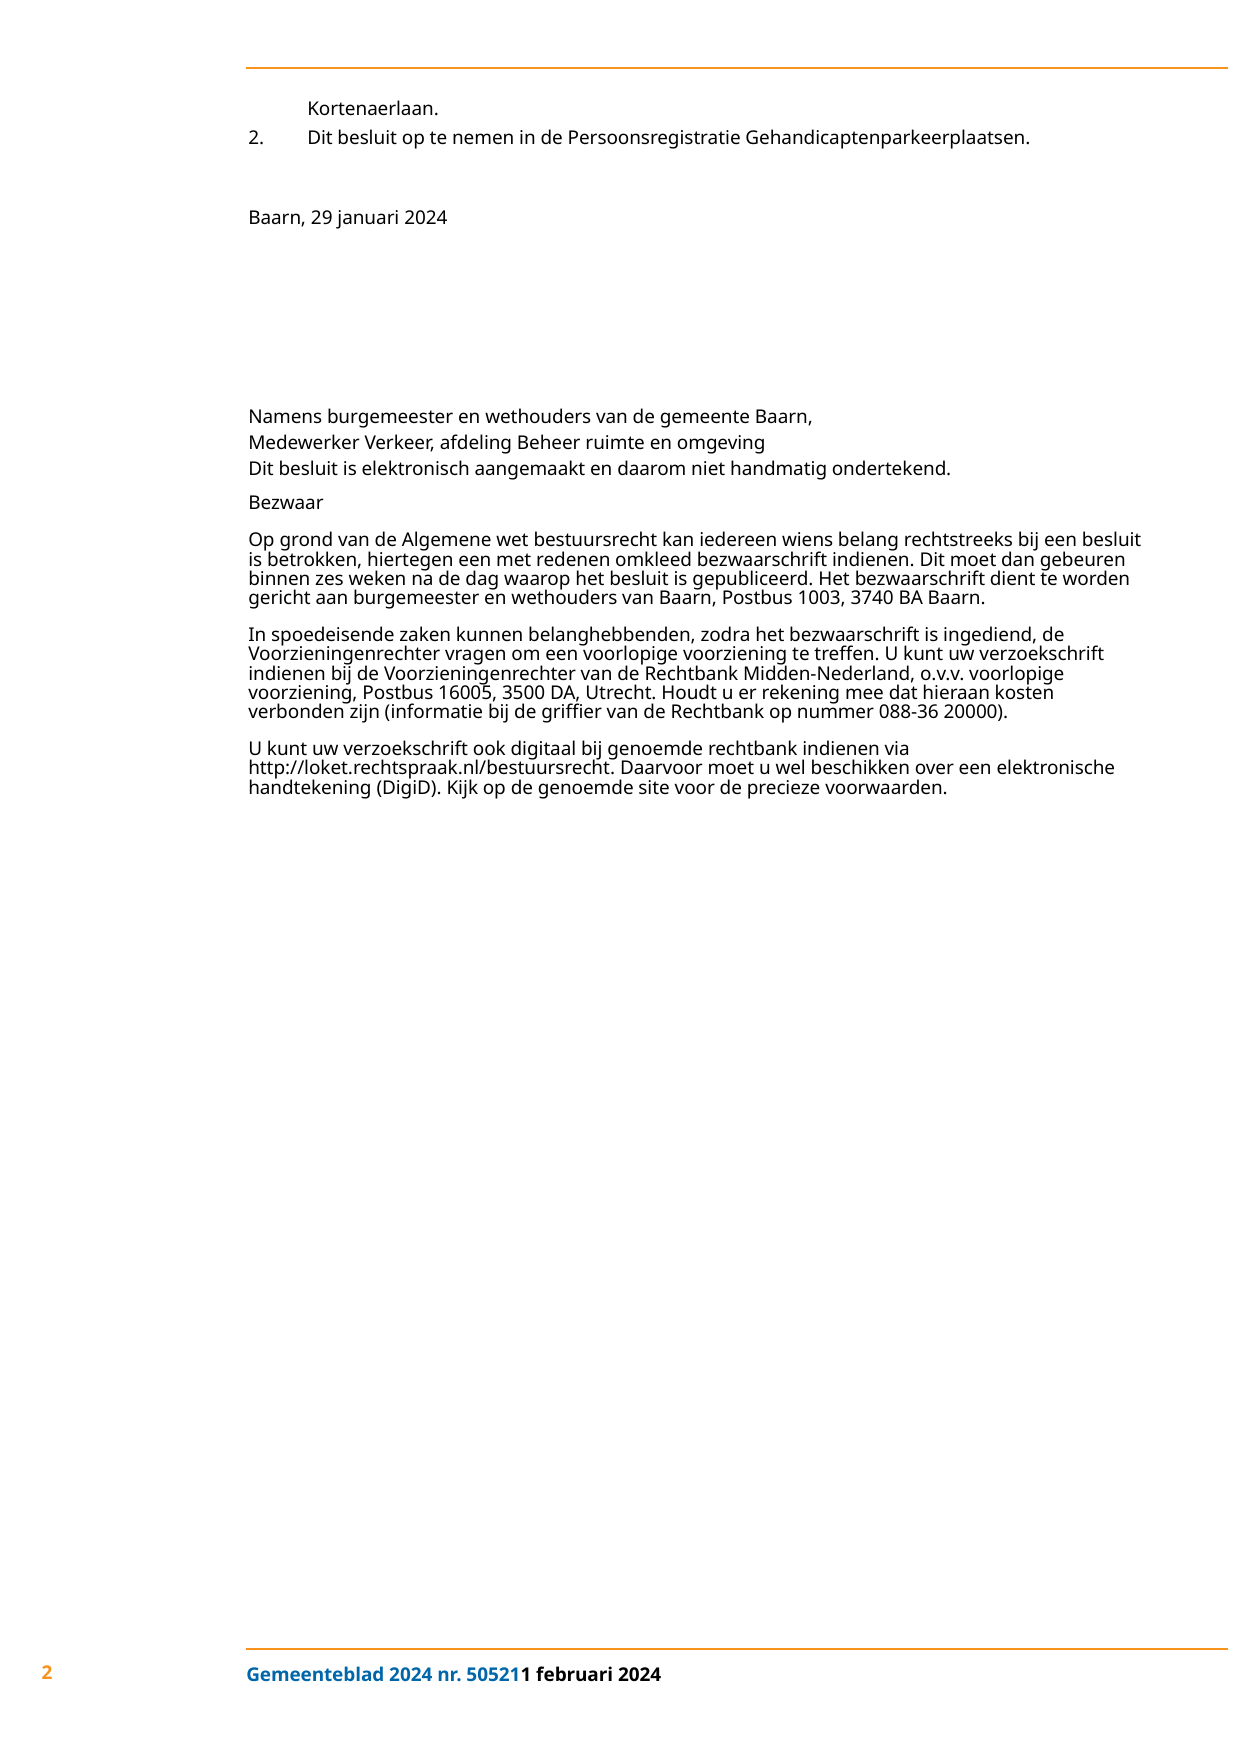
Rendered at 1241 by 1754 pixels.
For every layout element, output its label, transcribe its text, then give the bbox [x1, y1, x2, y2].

text Dit besluit is elektronisch aangemaakt en daarom niet handmatig ondertekend. [248, 455, 1152, 481]
text U kunt uw verzoekschrift ook digitaal bij genoemde rechtbank indienen via http://loket.rechtspraak.nl/bestuursrecht. Daarvoor moet u wel beschikken over een elektronische handtekening (DigiD). Kijk op de genoemde site voor de precieze voorwaarden. [248, 740, 1152, 798]
list Dit besluit op te nemen in de Persoonsregistratie Gehandicaptenparkeerplaatsen. [248, 124, 1152, 150]
picture [41, 47, 231, 172]
text Namens burgemeester en wethouders van de gemeente Baarn, [248, 403, 1152, 429]
text Medewerker Verkeer, afdeling Beheer ruimte en omgeving [248, 429, 1152, 455]
text Op grond van de Algemene wet bestuursrecht kan iedereen wiens belang rechtstreeks bij een besluit is betrokken, hiertegen een met redenen omkleed bezwaarschrift indienen. Dit moet dan gebeuren binnen zes weken na de dag waarop het besluit is gepubliceerd. Het bezwaarschrift dient te worden gericht aan burgemeester en wethouders van Baarn, Postbus 1003, 3740 BA Baarn. [248, 531, 1152, 608]
text Baarn, 29 januari 2024 [248, 204, 1152, 230]
text Bezwaar [248, 494, 1152, 513]
text In spoedeisende zaken kunnen belanghebbenden, zodra het bezwaarschrift is ingediend, de Voorzieningenrechter vragen om een voorlopige voorziening te treffen. U kunt uw verzoekschrift indienen bij de Voorzieningenrechter van de Rechtbank Midden-Nederland, o.v.v. voorlopige voorziening, Postbus 16005, 3500 DA, Utrecht. Houdt u er rekening mee dat hieraan kosten verbonden zijn (informatie bij de griffier van de Rechtbank op nummer 088-36 20000). [248, 626, 1152, 722]
list Kortenaerlaan. [248, 95, 1152, 121]
